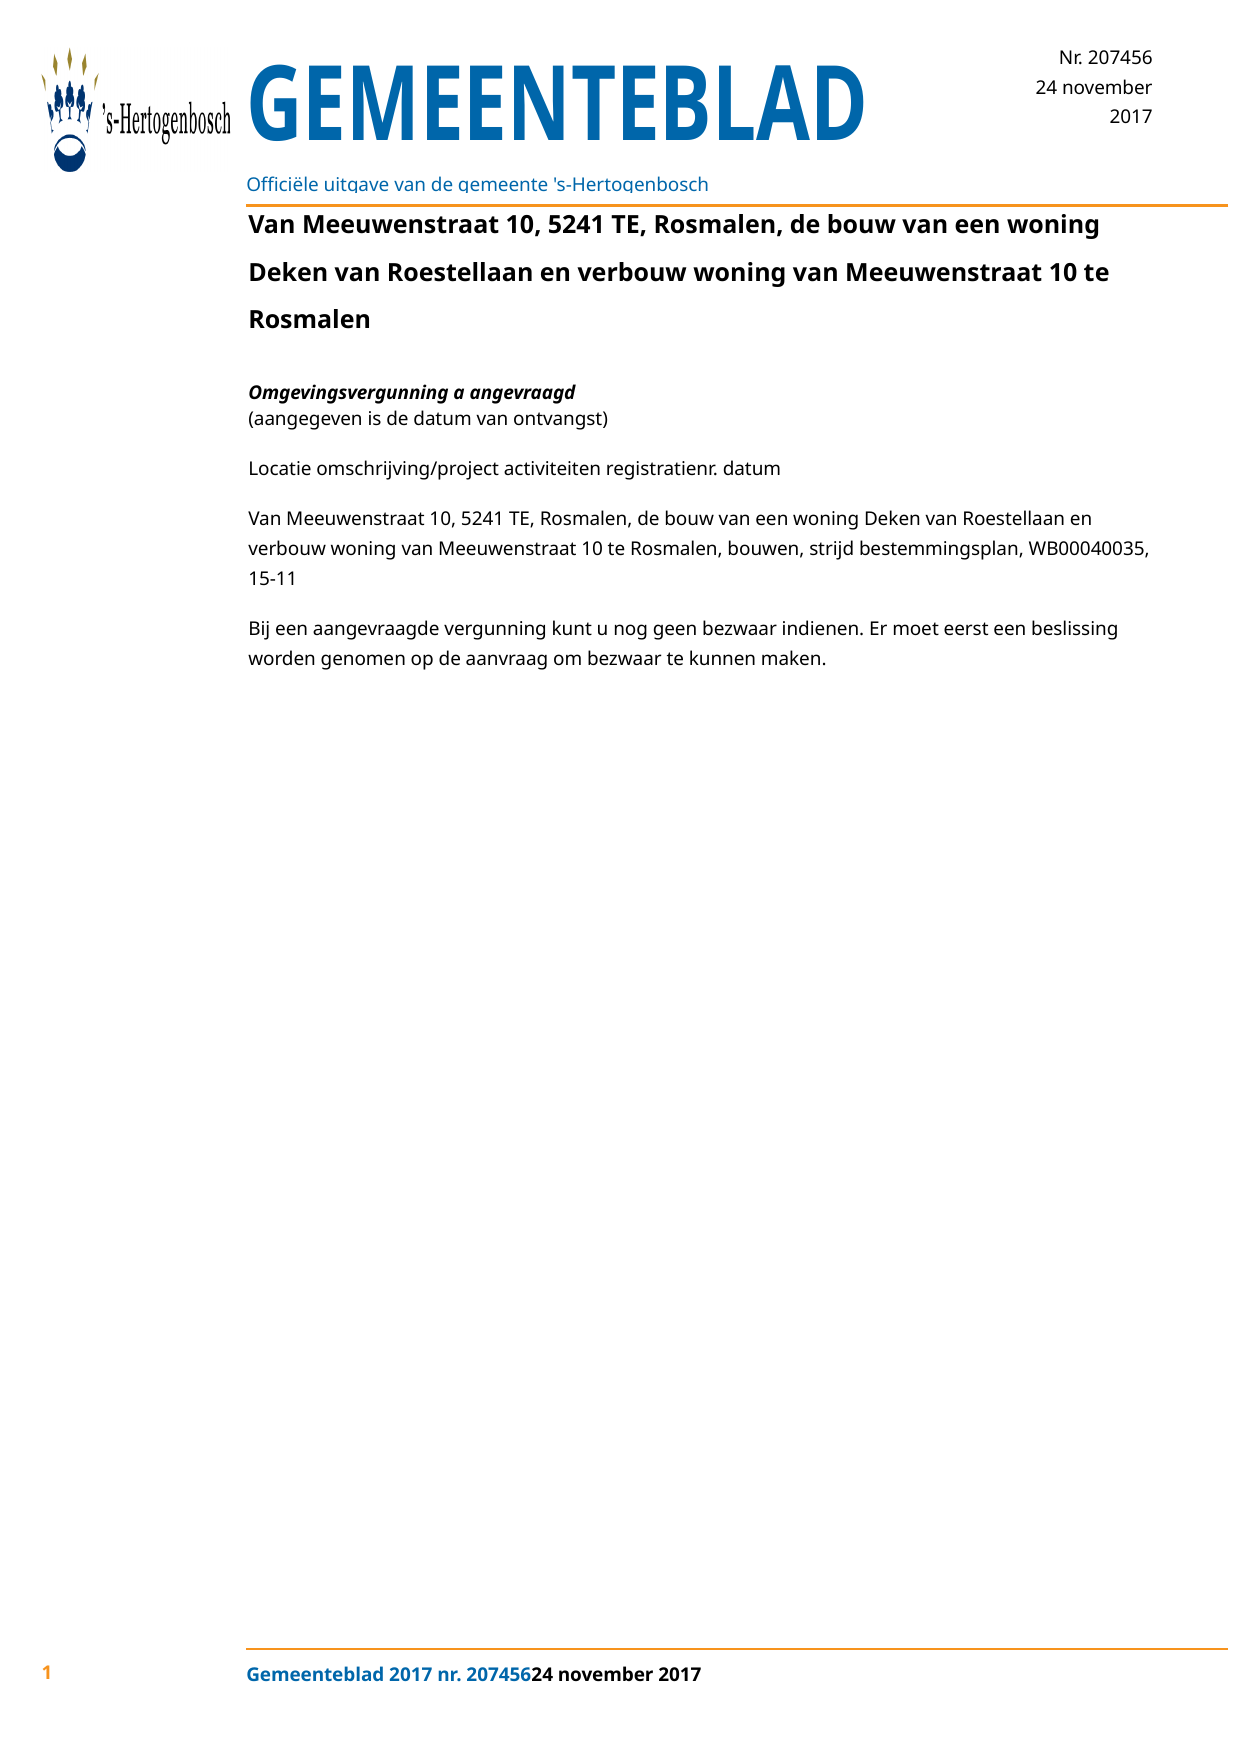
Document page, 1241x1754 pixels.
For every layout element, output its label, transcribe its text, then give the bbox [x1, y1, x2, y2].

text Bij een aangevraagde vergunning kunt u nog geen bezwaar indienen. Er moet eerst een beslissing worden genomen op de aanvraag om bezwaar te kunnen maken. [248, 615, 1152, 671]
text Locatie omschrijving/project activiteiten registratienr. datum [248, 455, 1152, 481]
picture [41, 47, 231, 172]
text Omgevingsvergunning a angevraagd [248, 379, 1152, 405]
text Van Meeuwenstraat 10, 5241 TE, Rosmalen, de bouw van een woning Deken van Roestellaan en verbouw woning van Meeuwenstraat 10 te Rosmalen, bouwen, strijd bestemmingsplan, WB00040035, 15-11 [248, 506, 1152, 591]
text (aangegeven is de datum van ontvangst) [248, 405, 1152, 431]
text Van Meeuwenstraat 10, 5241 TE, Rosmalen, de bouw van een woning Deken van Roestellaan en verbouw woning van Meeuwenstraat 10 te Rosmalen [248, 207, 1152, 336]
